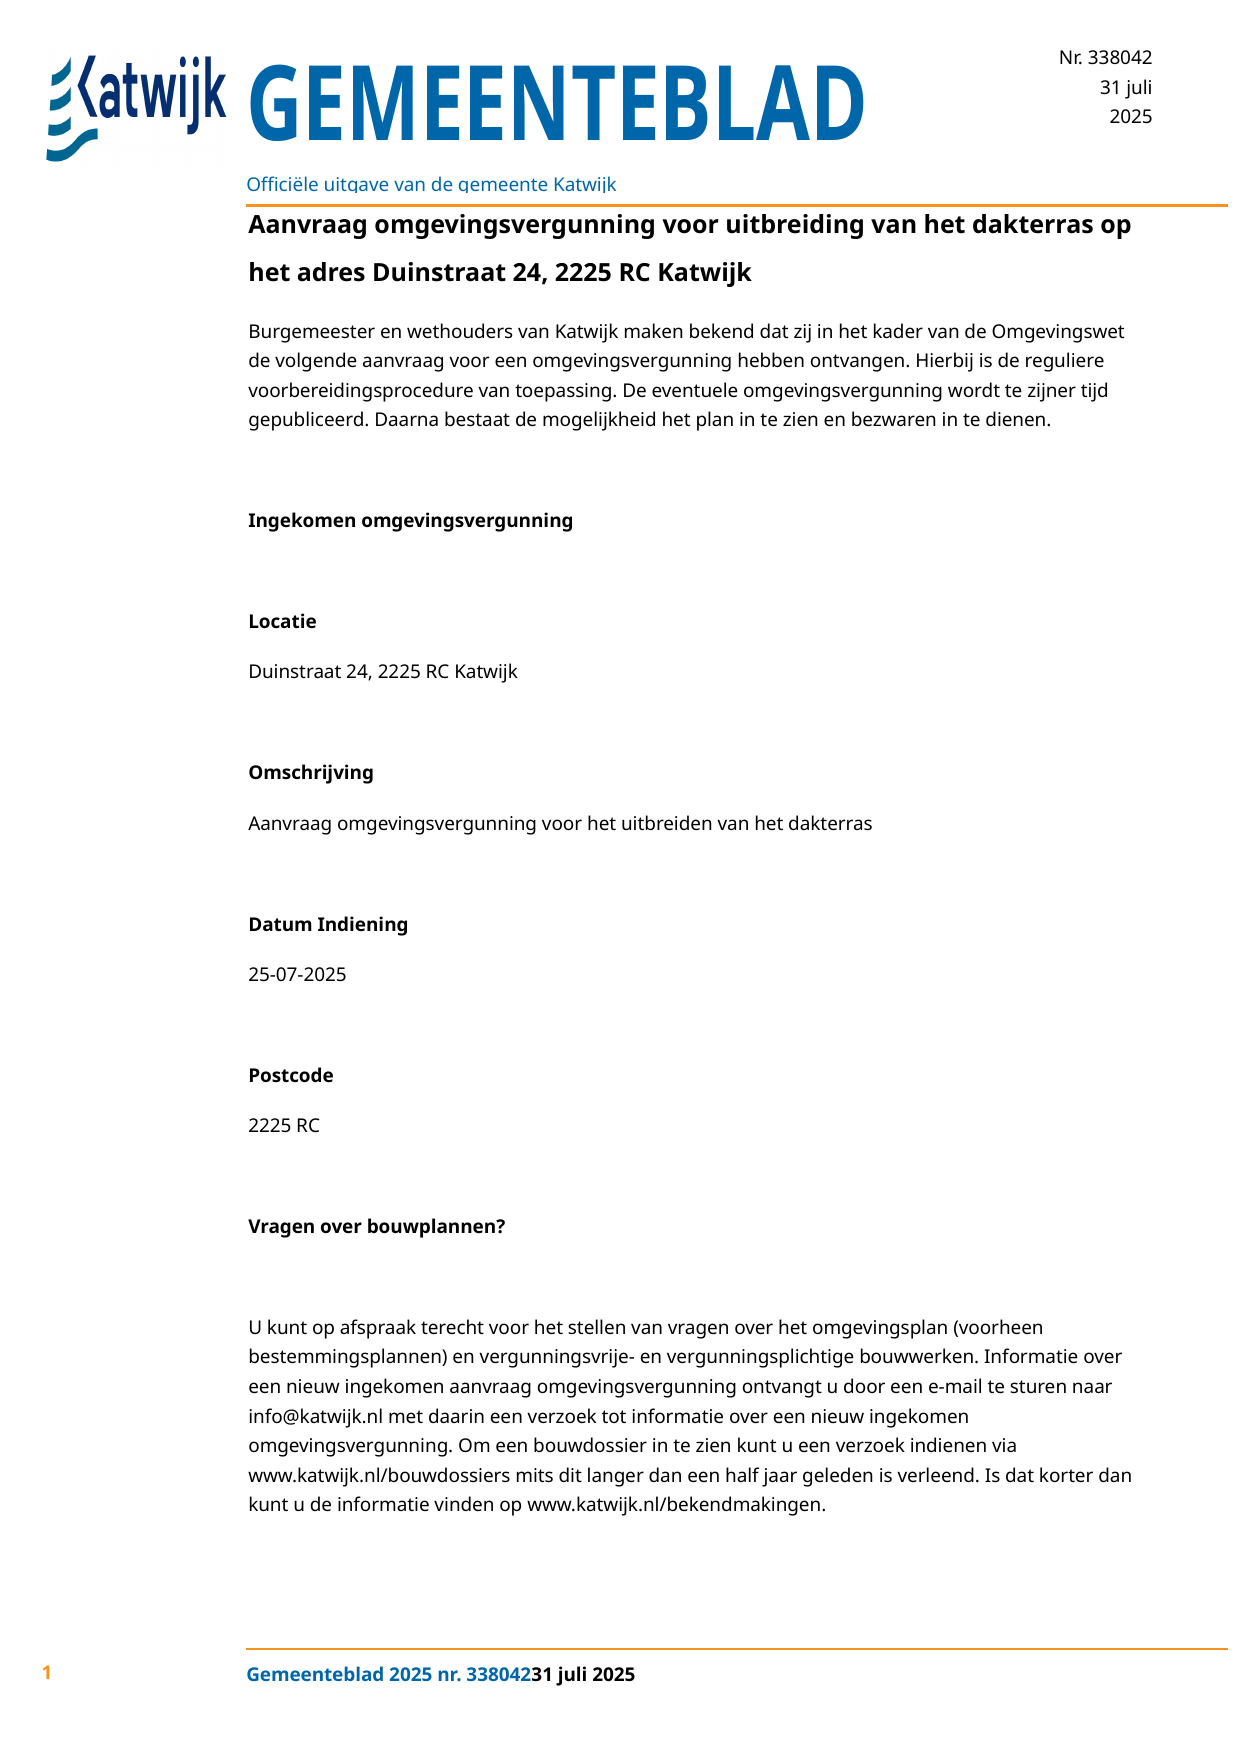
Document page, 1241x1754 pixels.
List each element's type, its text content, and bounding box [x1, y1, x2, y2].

text Locatie [248, 608, 1152, 634]
text Aanvraag omgevingsvergunning voor uitbreiding van het dakterras op het adres Duinstraat 24, 2225 RC Katwijk [248, 207, 1152, 288]
text Vragen over bouwplannen? [248, 1213, 1152, 1239]
text U kunt op afspraak terecht voor het stellen van vragen over het omgevingsplan (voorheen bestemmingsplannen) en vergunningsvrije- en vergunningsplichtige bouwwerken. Informatie over een nieuw ingekomen aanvraag omgevingsvergunning ontvangt u door een e-mail te sturen naar info@katwijk.nl met daarin een verzoek tot informatie over een nieuw ingekomen omgevingsvergunning. Om een bouwdossier in te zien kunt u een verzoek indienen via www.katwijk.nl/bouwdossiers mits dit langer dan een half jaar geleden is verleend. Is dat korter dan kunt u de informatie vinden op www.katwijk.nl/bekendmakingen. [248, 1314, 1152, 1517]
text Ingekomen omgevingsvergunning [248, 507, 1152, 533]
text Burgemeester en wethouders van Katwijk maken bekend dat zij in het kader van de Omgevingswet de volgende aanvraag voor een omgevingsvergunning hebben ontvangen. Hierbij is de reguliere voorbereidingsprocedure van toepassing. De eventuele omgevingsvergunning wordt te zijner tijd gepubliceerd. Daarna bestaat de mogelijkheid het plan in te zien en bezwaren in te dienen. [248, 318, 1152, 432]
text Datum Indiening [248, 911, 1152, 937]
text Duinstraat 24, 2225 RC Katwijk [248, 659, 1152, 684]
text 25-07-2025 [248, 961, 1152, 987]
picture [41, 47, 231, 172]
text Aanvraag omgevingsvergunning voor het uitbreiden van het dakterras [248, 810, 1152, 836]
text Omschrijving [248, 759, 1152, 785]
text Postcode [248, 1062, 1152, 1088]
text 2225 RC [248, 1112, 1152, 1138]
